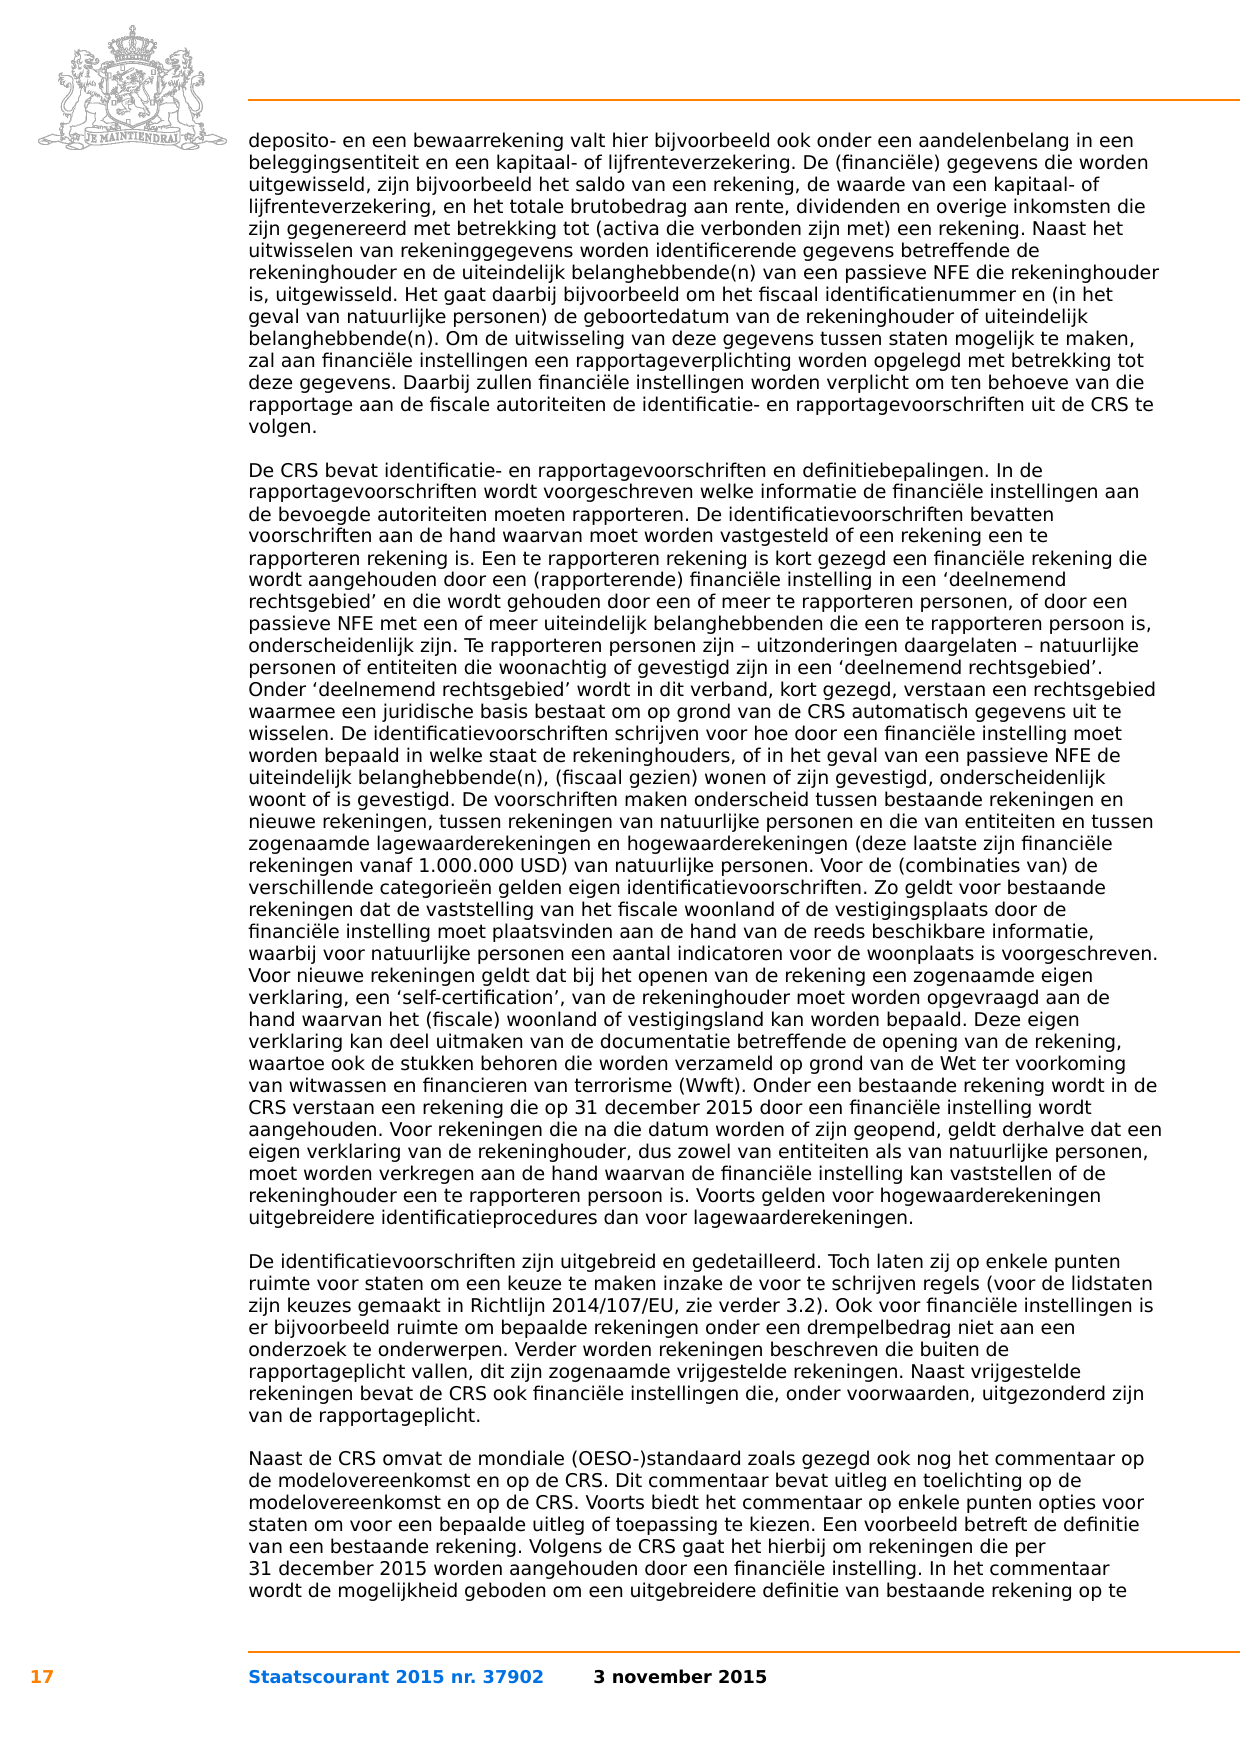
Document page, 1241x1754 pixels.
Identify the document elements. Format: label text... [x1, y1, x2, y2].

text De identificatievoorschriften zijn uitgebreid en gedetailleerd. Toch laten zij op enkele punten ruimte voor staten om een keuze te maken inzake de voor te schrijven regels (voor de lidstaten zijn keuzes gemaakt in Richtlijn 2014/107/EU, zie verder 3.2). Ook voor financiële instellingen is er bijvoorbeeld ruimte om bepaalde rekeningen onder een drempelbedrag niet aan een onderzoek te onderwerpen. Verder worden rekeningen beschreven die buiten de rapportageplicht vallen, dit zijn zogenaamde vrijgestelde rekeningen. Naast vrijgestelde rekeningen bevat de CRS ook financiële instellingen die, onder voorwaarden, uitgezonderd zijn van de rapportageplicht. [248, 1251, 1163, 1426]
text Naast de CRS omvat de mondiale (OESO-)standaard zoals gezegd ook nog het commentaar op de modelovereenkomst en op de CRS. Dit commentaar bevat uitleg en toelichting op de modelovereenkomst en op de CRS. Voorts biedt het commentaar op enkele punten opties voor staten om voor een bepaalde uitleg of toepassing te kiezen. Een voorbeeld betreft de definitie van een bestaande rekening. Volgens de CRS gaat het hierbij om rekeningen die per 31 december 2015 worden aangehouden door een financiële instelling. In het commentaar wordt de mogelijkheid geboden om een uitgebreidere definitie van bestaande rekening op te [248, 1448, 1163, 1602]
picture [38, 25, 227, 150]
text deposito- en een bewaarrekening valt hier bijvoorbeeld ook onder een aandelenbelang in een beleggingsentiteit en een kapitaal- of lijfrenteverzekering. De (financiële) gegevens die worden uitgewisseld, zijn bijvoorbeeld het saldo van een rekening, de waarde van een kapitaal- of lijfrenteverzekering, en het totale brutobedrag aan rente, dividenden en overige inkomsten die zijn gegenereerd met betrekking tot (activa die verbonden zijn met) een rekening. Naast het uitwisselen van rekeninggegevens worden identificerende gegevens betreffende de rekeninghouder en de uiteindelijk belanghebbende(n) van een passieve NFE die rekeninghouder is, uitgewisseld. Het gaat daarbij bijvoorbeeld om het fiscaal identificatienummer en (in het geval van natuurlijke personen) de geboortedatum van de rekeninghouder of uiteindelijk belanghebbende(n). Om de uitwisseling van deze gegevens tussen staten mogelijk te maken, zal aan financiële instellingen een rapportageverplichting worden opgelegd met betrekking tot deze gegevens. Daarbij zullen financiële instellingen worden verplicht om ten behoeve van die rapportage aan de fiscale autoriteiten de identificatie- en rapportagevoorschriften uit de CRS te volgen. [248, 130, 1163, 438]
text De CRS bevat identificatie- en rapportagevoorschriften en definitiebepalingen. In de rapportagevoorschriften wordt voorgeschreven welke informatie de financiële instellingen aan de bevoegde autoriteiten moeten rapporteren. De identificatievoorschriften bevatten voorschriften aan de hand waarvan moet worden vastgesteld of een rekening een te rapporteren rekening is. Een te rapporteren rekening is kort gezegd een financiële rekening die wordt aangehouden door een (rapporterende) financiële instelling in een ‘deelnemend rechtsgebied’ en die wordt gehouden door een of meer te rapporteren personen, of door een passieve NFE met een of meer uiteindelijk belanghebbenden die een te rapporteren persoon is, onderscheidenlijk zijn. Te rapporteren personen zijn – uitzonderingen daargelaten – natuurlijke personen of entiteiten die woonachtig of gevestigd zijn in een ‘deelnemend rechtsgebied’. Onder ‘deelnemend rechtsgebied’ wordt in dit verband, kort gezegd, verstaan een rechtsgebied waarmee een juridische basis bestaat om op grond van de CRS automatisch gegevens uit te wisselen. De identificatievoorschriften schrijven voor hoe door een financiële instelling moet worden bepaald in welke staat de rekeninghouders, of in het geval van een passieve NFE de uiteindelijk belanghebbende(n), (fiscaal gezien) wonen of zijn gevestigd, onderscheidenlijk woont of is gevestigd. De voorschriften maken onderscheid tussen bestaande rekeningen en nieuwe rekeningen, tussen rekeningen van natuurlijke personen en die van entiteiten en tussen zogenaamde lagewaarderekeningen en hogewaarderekeningen (deze laatste zijn financiële rekeningen vanaf 1.000.000 USD) van natuurlijke personen. Voor de (combinaties van) de verschillende categorieën gelden eigen identificatievoorschriften. Zo geldt voor bestaande rekeningen dat de vaststelling van het fiscale woonland of de vestigingsplaats door de financiële instelling moet plaatsvinden aan de hand van de reeds beschikbare informatie, waarbij voor natuurlijke personen een aantal indicatoren voor de woonplaats is voorgeschreven. Voor nieuwe rekeningen geldt dat bij het openen van de rekening een zogenaamde eigen verklaring, een ‘self-certification’, van de rekeninghouder moet worden opgevraagd aan de hand waarvan het (fiscale) woonland of vestigingsland kan worden bepaald. Deze eigen verklaring kan deel uitmaken van de documentatie betreffende de opening van de rekening, waartoe ook de stukken behoren die worden verzameld op grond van de Wet ter voorkoming van witwassen en financieren van terrorisme (Wwft). Onder een bestaande rekening wordt in de CRS verstaan een rekening die op 31 december 2015 door een financiële instelling wordt aangehouden. Voor rekeningen die na die datum worden of zijn geopend, geldt derhalve dat een eigen verklaring van de rekeninghouder, dus zowel van entiteiten als van natuurlijke personen, moet worden verkregen aan de hand waarvan de financiële instelling kan vaststellen of de rekeninghouder een te rapporteren persoon is. Voorts gelden voor hogewaarderekeningen uitgebreidere identificatieprocedures dan voor lagewaarderekeningen. [248, 459, 1163, 1229]
